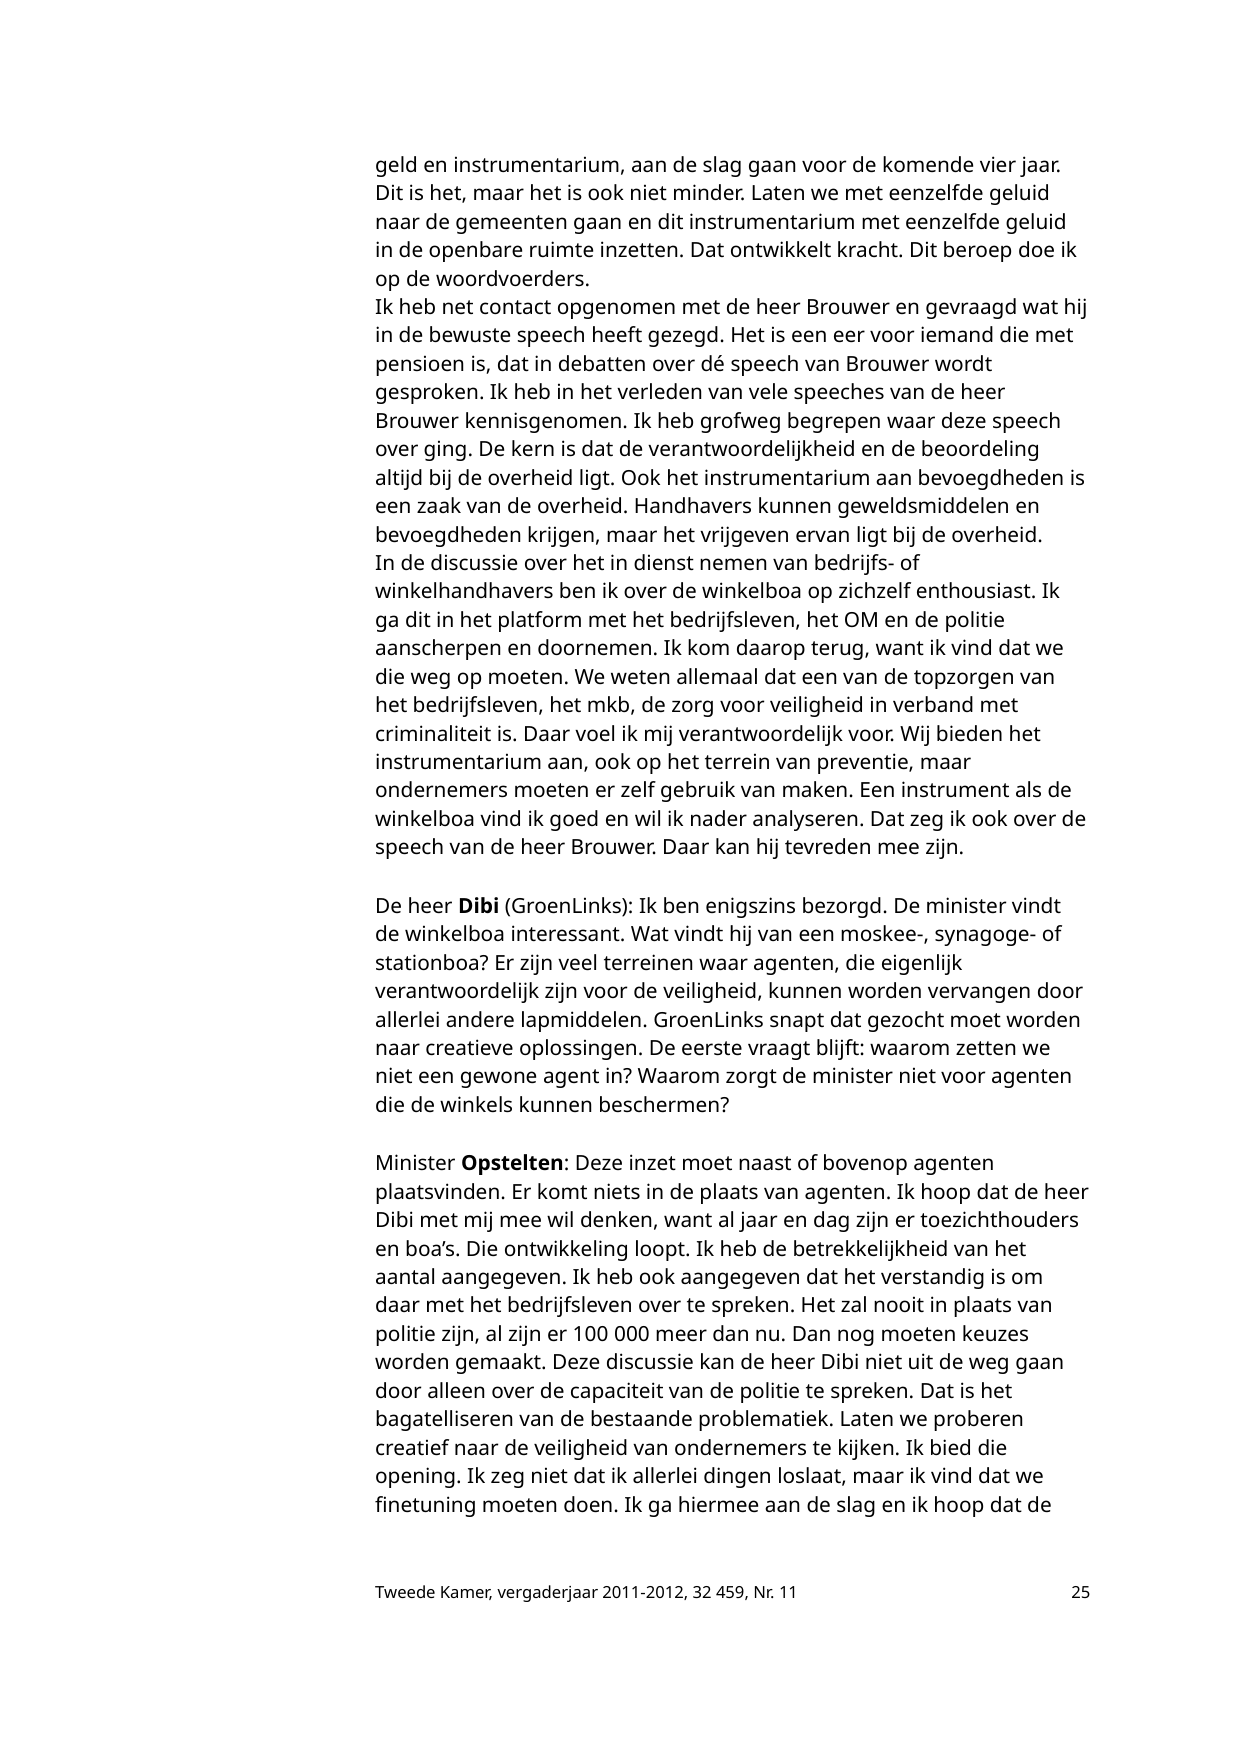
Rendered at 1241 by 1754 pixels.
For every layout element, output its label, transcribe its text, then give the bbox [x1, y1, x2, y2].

text De heer Dibi (GroenLinks): Ik ben enigszins bezorgd. De minister vindt de winkelboa interessant. Wat vindt hij van een moskee-, synagoge- of stationboa? Er zijn veel terreinen waar agenten, die eigenlijk verantwoordelijk zijn voor de veiligheid, kunnen worden vervangen door allerlei andere lapmiddelen. GroenLinks snapt dat gezocht moet worden naar creatieve oplossingen. De eerste vraagt blijft: waarom zetten we niet een gewone agent in? Waarom zorgt de minister niet voor agenten die de winkels kunnen beschermen? [375, 891, 1090, 1118]
text In de discussie over het in dienst nemen van bedrijfs- of winkelhandhavers ben ik over de winkelboa op zichzelf enthousiast. Ik ga dit in het platform met het bedrijfsleven, het OM en de politie aanscherpen en doornemen. Ik kom daarop terug, want ik vind dat we die weg op moeten. We weten allemaal dat een van de topzorgen van het bedrijfsleven, het mkb, de zorg voor veiligheid in verband met criminaliteit is. Daar voel ik mij verantwoordelijk voor. Wij bieden het instrumentarium aan, ook op het terrein van preventie, maar ondernemers moeten er zelf gebruik van maken. Een instrument als de winkelboa vind ik goed en wil ik nader analyseren. Dat zeg ik ook over de speech van de heer Brouwer. Daar kan hij tevreden mee zijn. [375, 548, 1090, 861]
text geld en instrumentarium, aan de slag gaan voor de komende vier jaar. Dit is het, maar het is ook niet minder. Laten we met eenzelfde geluid naar de gemeenten gaan en dit instrumentarium met eenzelfde geluid in de openbare ruimte inzetten. Dat ontwikkelt kracht. Dit beroep doe ik op de woordvoerders. [375, 150, 1090, 292]
text Ik heb net contact opgenomen met de heer Brouwer en gevraagd wat hij in de bewuste speech heeft gezegd. Het is een eer voor iemand die met pensioen is, dat in debatten over dé speech van Brouwer wordt gesproken. Ik heb in het verleden van vele speeches van de heer Brouwer kennisgenomen. Ik heb grofweg begrepen waar deze speech over ging. De kern is dat de verantwoordelijkheid en de beoordeling altijd bij de overheid ligt. Ook het instrumentarium aan bevoegdheden is een zaak van de overheid. Handhavers kunnen geweldsmiddelen en bevoegdheden krijgen, maar het vrijgeven ervan ligt bij de overheid. [375, 292, 1090, 548]
text Minister Opstelten: Deze inzet moet naast of bovenop agenten plaatsvinden. Er komt niets in de plaats van agenten. Ik hoop dat de heer Dibi met mij mee wil denken, want al jaar en dag zijn er toezichthouders en boa’s. Die ontwikkeling loopt. Ik heb de betrekkelijkheid van het aantal aangegeven. Ik heb ook aangegeven dat het verstandig is om daar met het bedrijfsleven over te spreken. Het zal nooit in plaats van politie zijn, al zijn er 100 000 meer dan nu. Dan nog moeten keuzes worden gemaakt. Deze discussie kan de heer Dibi niet uit de weg gaan door alleen over de capaciteit van de politie te spreken. Dat is het bagatelliseren van de bestaande problematiek. Laten we proberen creatief naar de veiligheid van ondernemers te kijken. Ik bied die opening. Ik zeg niet dat ik allerlei dingen loslaat, maar ik vind dat we finetuning moeten doen. Ik ga hiermee aan de slag en ik hoop dat de [375, 1148, 1090, 1518]
